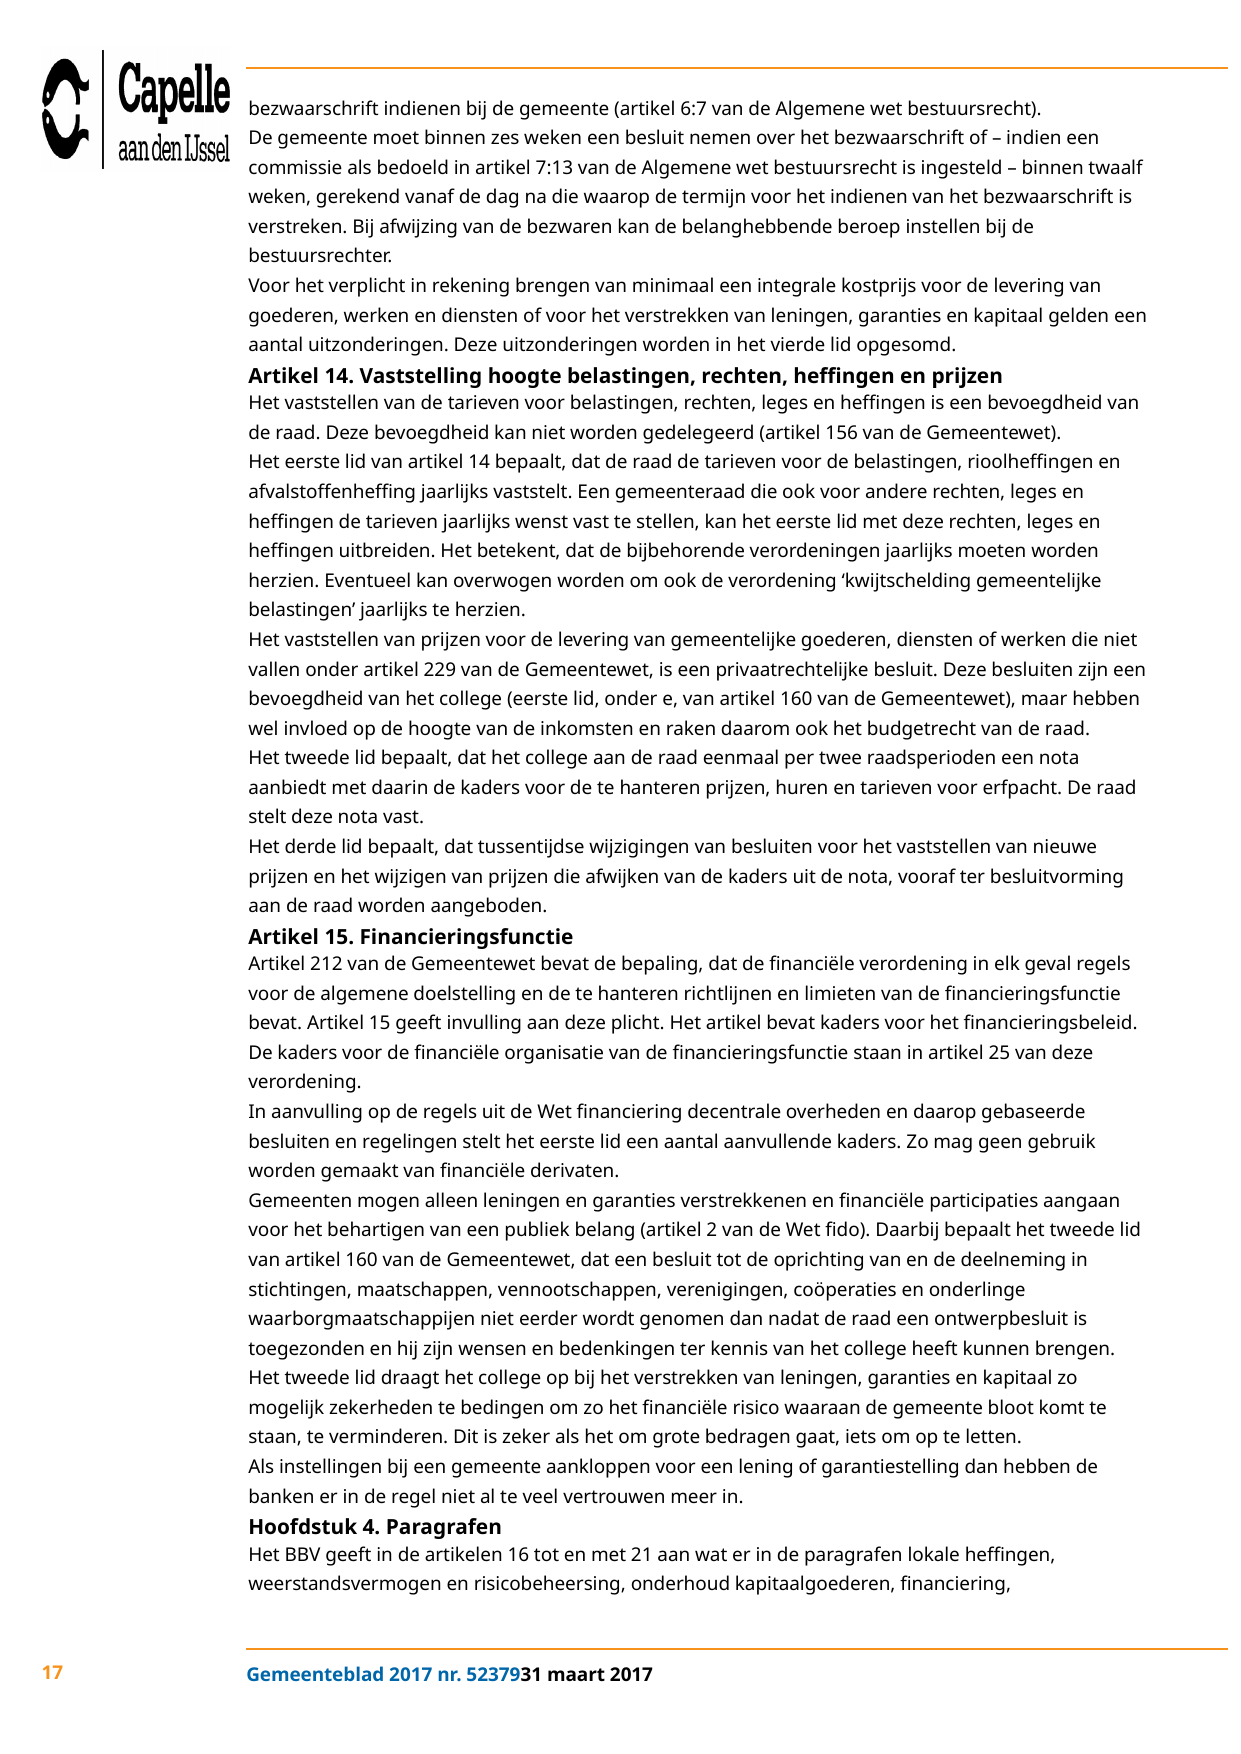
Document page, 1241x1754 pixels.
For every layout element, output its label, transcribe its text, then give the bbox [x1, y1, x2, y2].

text Artikel 15. Financieringsfunctie [248, 922, 1152, 950]
text Het eerste lid van artikel 14 bepaalt, dat de raad de tarieven voor de belastingen, rioolheffingen en afvalstoffenheffing jaarlijks vaststelt. Een gemeenteraad die ook voor andere rechten, leges en heffingen de tarieven jaarlijks wenst vast te stellen, kan het eerste lid met deze rechten, leges en heffingen uitbreiden. Het betekent, dat de bijbehorende verordeningen jaarlijks moeten worden herzien. Eventueel kan overwogen worden om ook de verordening ‘kwijtschelding gemeentelijke belastingen’ jaarlijks te herzien. [248, 449, 1152, 622]
text Artikel 14. Vaststelling hoogte belastingen, rechten, heffingen en prijzen [248, 361, 1152, 389]
picture [41, 47, 231, 172]
text Voor het verplicht in rekening brengen van minimaal een integrale kostprijs voor de levering van goederen, werken en diensten of voor het verstrekken van leningen, garanties en kapitaal gelden een aantal uitzonderingen. Deze uitzonderingen worden in het vierde lid opgesomd. [248, 272, 1152, 357]
text Het tweede lid draagt het college op bij het verstrekken van leningen, garanties en kapitaal zo mogelijk zekerheden te bedingen om zo het financiële risico waaraan de gemeente bloot komt te staan, te verminderen. Dit is zeker als het om grote bedragen gaat, iets om op te letten. [248, 1364, 1152, 1449]
text Het BBV geeft in de artikelen 16 tot en met 21 aan wat er in de paragrafen lokale heffingen, weerstandsvermogen en risicobeheersing, onderhoud kapitaalgoederen, financiering, [248, 1541, 1152, 1596]
text De gemeente moet binnen zes weken een besluit nemen over het bezwaarschrift of – indien een commissie als bedoeld in artikel 7:13 van de Algemene wet bestuursrecht is ingesteld – binnen twaalf weken, gerekend vanaf de dag na die waarop de termijn voor het indienen van het bezwaarschrift is verstreken. Bij afwijzing van de bezwaren kan de belanghebbende beroep instellen bij de bestuursrechter. [248, 124, 1152, 268]
text Als instellingen bij een gemeente aankloppen voor een lening of garantiestelling dan hebben de banken er in de regel niet al te veel vertrouwen meer in. [248, 1453, 1152, 1509]
text In aanvulling op de regels uit de Wet financiering decentrale overheden en daarop gebaseerde besluiten en regelingen stelt het eerste lid een aantal aanvullende kaders. Zo mag geen gebruik worden gemaakt van financiële derivaten. [248, 1098, 1152, 1183]
text Gemeenten mogen alleen leningen en garanties verstrekkenen en financiële participaties aangaan voor het behartigen van een publiek belang (artikel 2 van de Wet fido). Daarbij bepaalt het tweede lid van artikel 160 van de Gemeentewet, dat een besluit tot de oprichting van en de deelneming in stichtingen, maatschappen, vennootschappen, verenigingen, coöperaties en onderlinge waarborgmaatschappijen niet eerder wordt genomen dan nadat de raad een ontwerpbesluit is toegezonden en hij zijn wensen en bedenkingen ter kennis van het college heeft kunnen brengen. [248, 1187, 1152, 1361]
text Het vaststellen van de tarieven voor belastingen, rechten, leges en heffingen is een bevoegdheid van de raad. Deze bevoegdheid kan niet worden gedelegeerd (artikel 156 van de Gemeentewet). [248, 389, 1152, 445]
text Het tweede lid bepaalt, dat het college aan de raad eenmaal per twee raadsperioden een nota aanbiedt met daarin de kaders voor de te hanteren prijzen, huren en tarieven voor erfpacht. De raad stelt deze nota vast. [248, 744, 1152, 829]
text Hoofdstuk 4. Paragrafen [248, 1512, 1152, 1541]
text Het vaststellen van prijzen voor de levering van gemeentelijke goederen, diensten of werken die niet vallen onder artikel 229 van de Gemeentewet, is een privaatrechtelijke besluit. Deze besluiten zijn een bevoegdheid van het college (eerste lid, onder e, van artikel 160 van de Gemeentewet), maar hebben wel invloed op de hoogte van de inkomsten en raken daarom ook het budgetrecht van de raad. [248, 626, 1152, 741]
text bezwaarschrift indienen bij de gemeente (artikel 6:7 van de Algemene wet bestuursrecht). [248, 95, 1152, 121]
text Het derde lid bepaalt, dat tussentijdse wijzigingen van besluiten voor het vaststellen van nieuwe prijzen en het wijzigen van prijzen die afwijken van de kaders uit de nota, vooraf ter besluitvorming aan de raad worden aangeboden. [248, 833, 1152, 918]
text Artikel 212 van de Gemeentewet bevat de bepaling, dat de financiële verordening in elk geval regels voor de algemene doelstelling en de te hanteren richtlijnen en limieten van de financieringsfunctie bevat. Artikel 15 geeft invulling aan deze plicht. Het artikel bevat kaders voor het financieringsbeleid. De kaders voor de financiële organisatie van de financieringsfunctie staan in artikel 25 van deze verordening. [248, 950, 1152, 1094]
